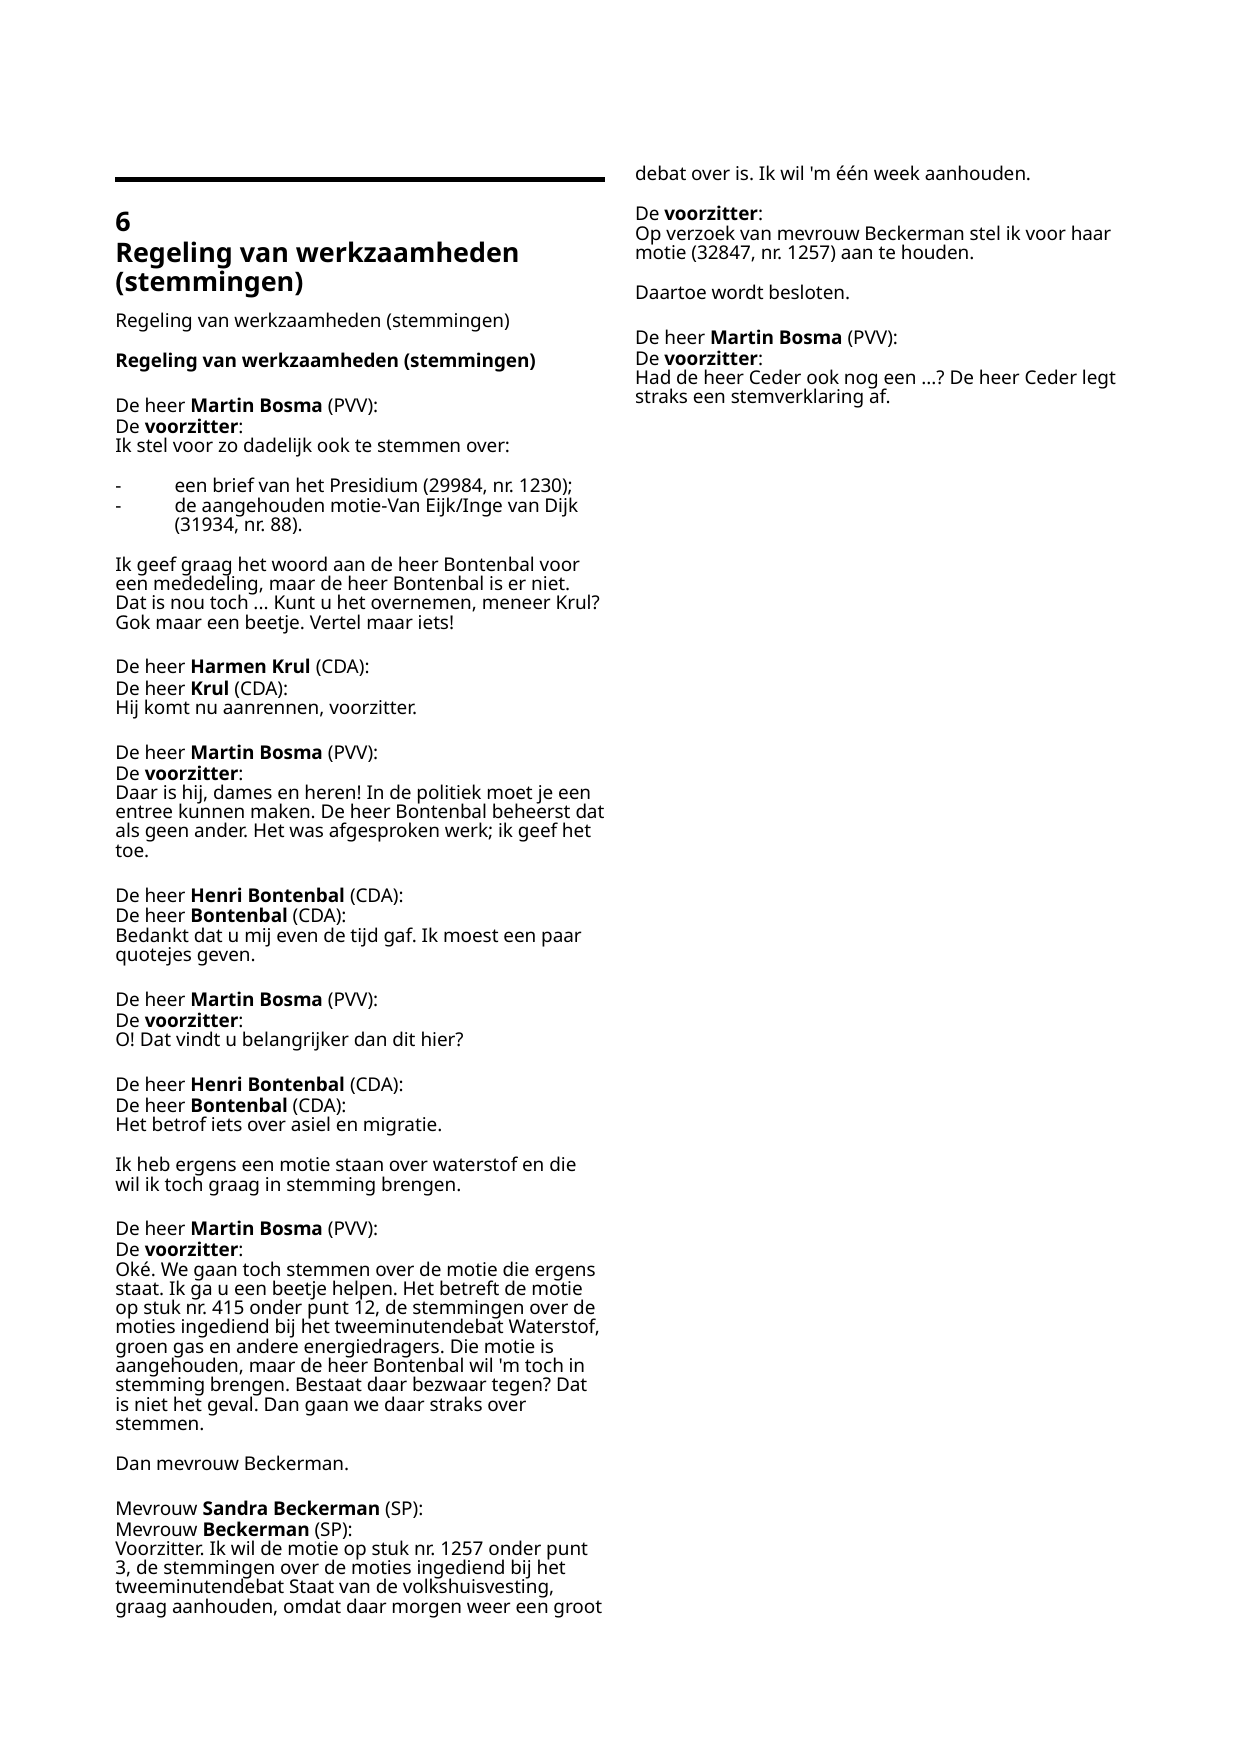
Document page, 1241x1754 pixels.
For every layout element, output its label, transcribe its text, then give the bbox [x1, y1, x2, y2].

text De heer Bontenbal (CDA): [115, 1097, 605, 1116]
text Voorzitter. Ik wil de motie op stuk nr. 1257 onder punt 3, de stemmingen over de moties ingediend bij het tweeminutendebat Staat van de volkshuisvesting, graag aanhouden, omdat daar morgen weer een groot [115, 1540, 605, 1617]
text De heer Harmen Krul (CDA): [115, 654, 605, 679]
text Mevrouw Sandra Beckerman (SP): [115, 1495, 605, 1521]
text Op verzoek van mevrouw Beckerman stel ik voor haar motie (32847, nr. 1257) aan te houden. [635, 224, 1125, 263]
text Oké. We gaan toch stemmen over de motie die ergens staat. Ik ga u een beetje helpen. Het betreft de motie op stuk nr. 415 onder punt 12, de stemmingen over de moties ingediend bij het tweeminutendebat Waterstof, groen gas en andere energiedragers. Die motie is aangehouden, maar de heer Bontenbal wil 'm toch in stemming brengen. Bestaat daar bezwaar tegen? Dat is niet het geval. Dan gaan we daar straks over stemmen. [115, 1261, 605, 1434]
text Regeling van werkzaamheden (stemmingen) [115, 312, 605, 332]
text De heer Krul (CDA): [115, 679, 605, 699]
text Regeling van werkzaamheden (stemmingen) [115, 239, 605, 312]
text De voorzitter: [635, 205, 1125, 224]
text Ik heb ergens een motie staan over waterstof en die wil ik toch graag in stemming brengen. [115, 1156, 605, 1195]
text Daartoe wordt besloten. [635, 284, 1125, 303]
list een brief van het Presidium (29984, nr. 1230); [115, 477, 605, 497]
text Daar is hij, dames en heren! In de politiek moet je een entree kunnen maken. De heer Bontenbal beheerst dat als geen ander. Het was afgesproken werk; ik geef het toe. [115, 784, 605, 861]
text De voorzitter: [115, 1241, 605, 1261]
text Bedankt dat u mij even de tijd gaf. Ik moest een paar quotejes geven. [115, 927, 605, 965]
text Hij komt nu aanrennen, voorzitter. [115, 699, 605, 718]
text Had de heer Ceder ook nog een ...? De heer Ceder legt straks een stemverklaring af. [635, 369, 1125, 407]
text De voorzitter: [635, 350, 1125, 369]
text O! Dat vindt u belangrijker dan dit hier? [115, 1031, 605, 1050]
text De voorzitter: [115, 1012, 605, 1031]
text De heer Martin Bosma (PVV): [115, 986, 605, 1012]
text De heer Martin Bosma (PVV): [635, 324, 1125, 350]
text De heer Martin Bosma (PVV): [115, 392, 605, 418]
text Ik stel voor zo dadelijk ook te stemmen over: [115, 437, 605, 457]
text 6 [115, 203, 605, 239]
text De heer Henri Bontenbal (CDA): [115, 1071, 605, 1097]
text De heer Martin Bosma (PVV): [115, 1216, 605, 1241]
text Ik geef graag het woord aan de heer Bontenbal voor een mededeling, maar de heer Bontenbal is er niet. Dat is nou toch ... Kunt u het overnemen, meneer Krul? Gok maar een beetje. Vertel maar iets! [115, 556, 605, 633]
text Mevrouw Beckerman (SP): [115, 1521, 605, 1540]
text De voorzitter: [115, 764, 605, 784]
text Het betrof iets over asiel en migratie. [115, 1116, 605, 1136]
list de aangehouden motie-Van Eijk/Inge van Dijk (31934, nr. 88). [115, 497, 605, 535]
text De voorzitter: [115, 418, 605, 437]
text De heer Martin Bosma (PVV): [115, 739, 605, 764]
text Regeling van werkzaamheden (stemmingen) [115, 352, 605, 372]
text De heer Henri Bontenbal (CDA): [115, 882, 605, 907]
text Dan mevrouw Beckerman. [115, 1455, 605, 1474]
text debat over is. Ik wil 'm één week aanhouden. [635, 165, 1125, 184]
text De heer Bontenbal (CDA): [115, 907, 605, 927]
